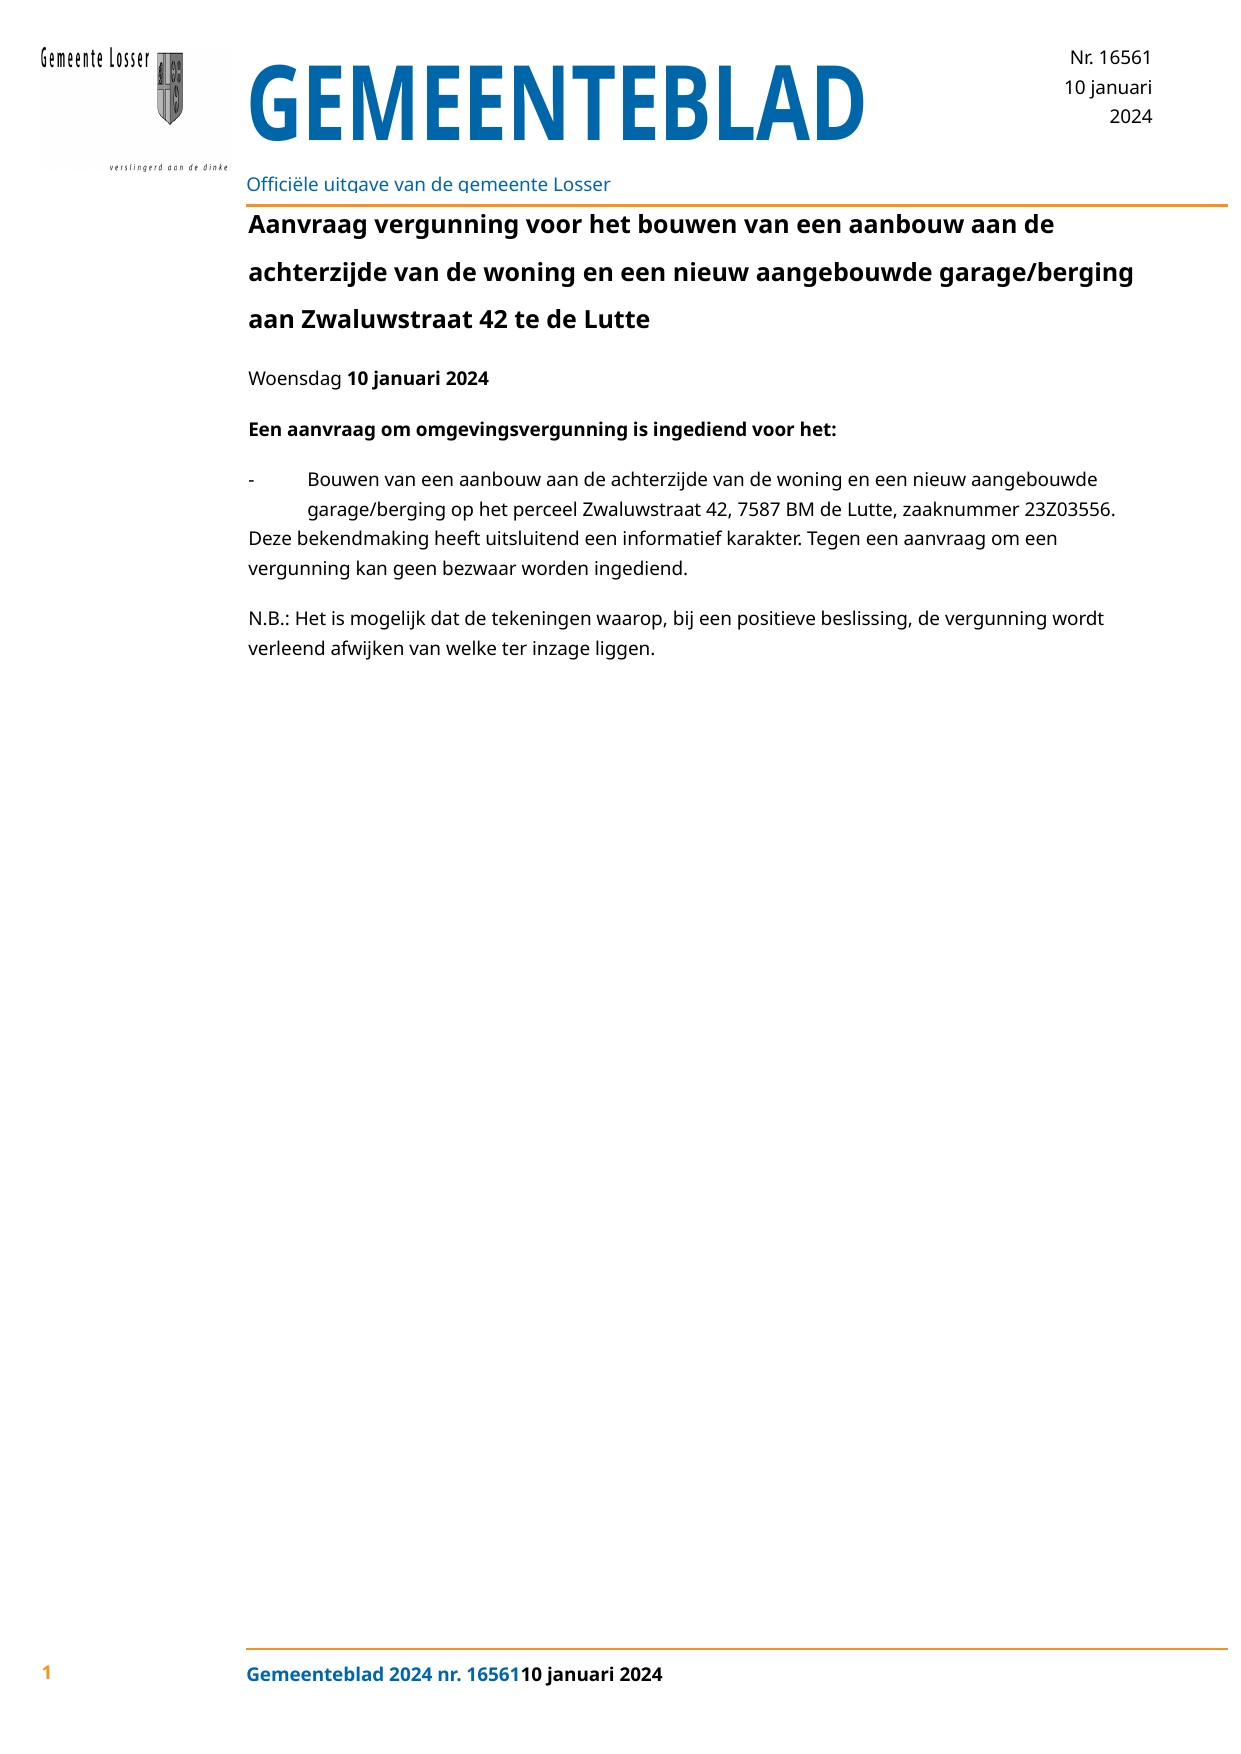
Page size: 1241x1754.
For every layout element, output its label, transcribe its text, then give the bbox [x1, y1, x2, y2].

text N.B.: Het is mogelijk dat de tekeningen waarop, bij een positieve beslissing, de vergunning wordt verleend afwijken van welke ter inzage liggen. [248, 606, 1152, 661]
text Deze bekendmaking heeft uitsluitend een informatief karakter. Tegen een aanvraag om een vergunning kan geen bezwaar worden ingediend. [248, 526, 1152, 581]
picture [41, 47, 231, 172]
text Woensdag 10 januari 2024 [248, 366, 1152, 391]
text Aanvraag vergunning voor het bouwen van een aanbouw aan de achterzijde van de woning en een nieuw aangebouwde garage/berging aan Zwaluwstraat 42 te de Lutte [248, 207, 1152, 336]
text Een aanvraag om omgevingsvergunning is ingediend voor het: [248, 416, 1152, 442]
list Bouwen van een aanbouw aan de achterzijde van de woning en een nieuw aangebouwde garage/berging op het perceel Zwaluwstraat 42, 7587 BM de Lutte, zaaknummer 23Z03556. [248, 466, 1152, 522]
